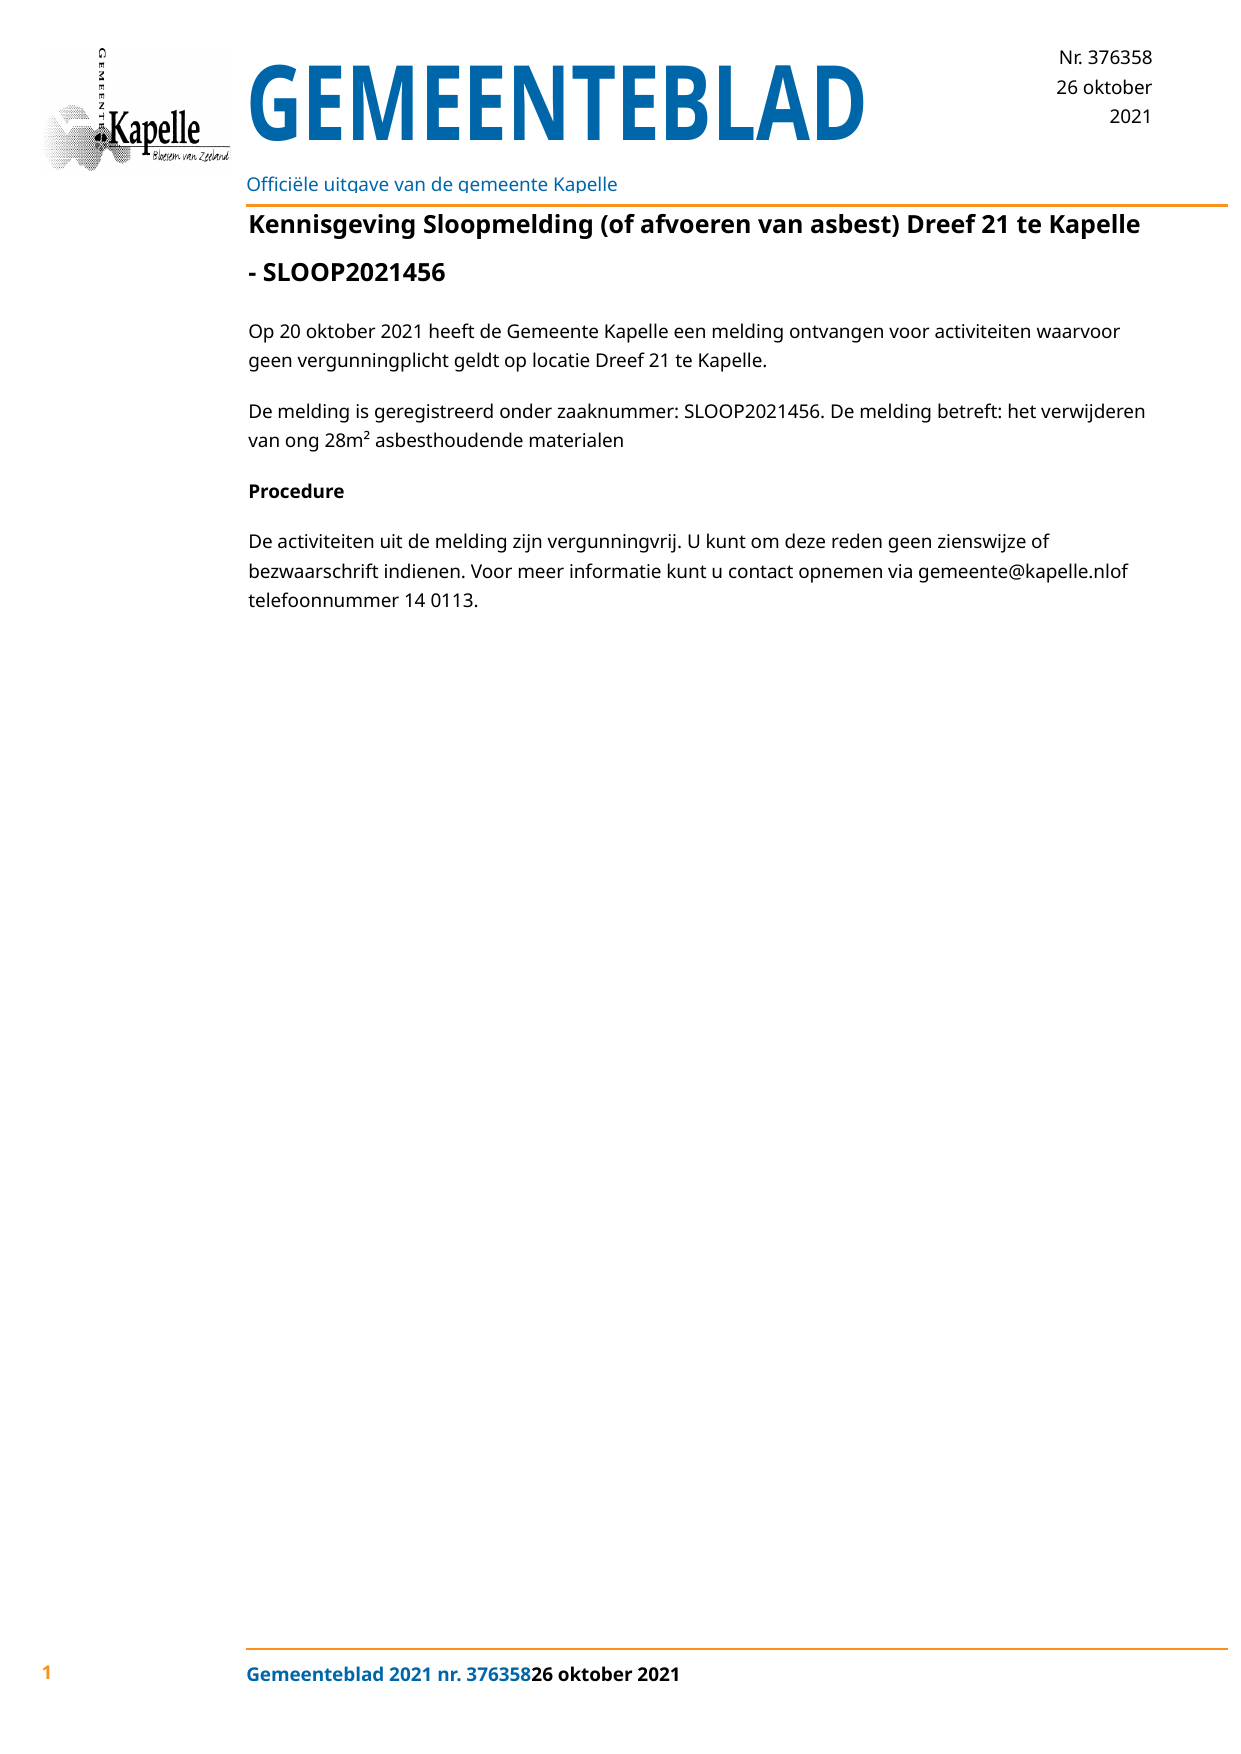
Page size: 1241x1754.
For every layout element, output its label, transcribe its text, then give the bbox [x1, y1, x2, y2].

text Kennisgeving Sloopmelding (of afvoeren van asbest) Dreef 21 te Kapelle - SLOOP2021456 [248, 207, 1152, 288]
text De activiteiten uit de melding zijn vergunningvrij. U kunt om deze reden geen zienswijze of bezwaarschrift indienen. Voor meer informatie kunt u contact opnemen via gemeente@kapelle.nlof telefoonnummer 14 0113. [248, 528, 1152, 613]
text De melding is geregistreerd onder zaaknummer: SLOOP2021456. De melding betreft: het verwijderen van ong 28m² asbesthoudende materialen [248, 398, 1152, 453]
text Procedure [248, 478, 1152, 504]
picture [41, 47, 231, 172]
text Op 20 oktober 2021 heeft de Gemeente Kapelle een melding ontvangen voor activiteiten waarvoor geen vergunningplicht geldt op locatie Dreef 21 te Kapelle. [248, 318, 1152, 373]
